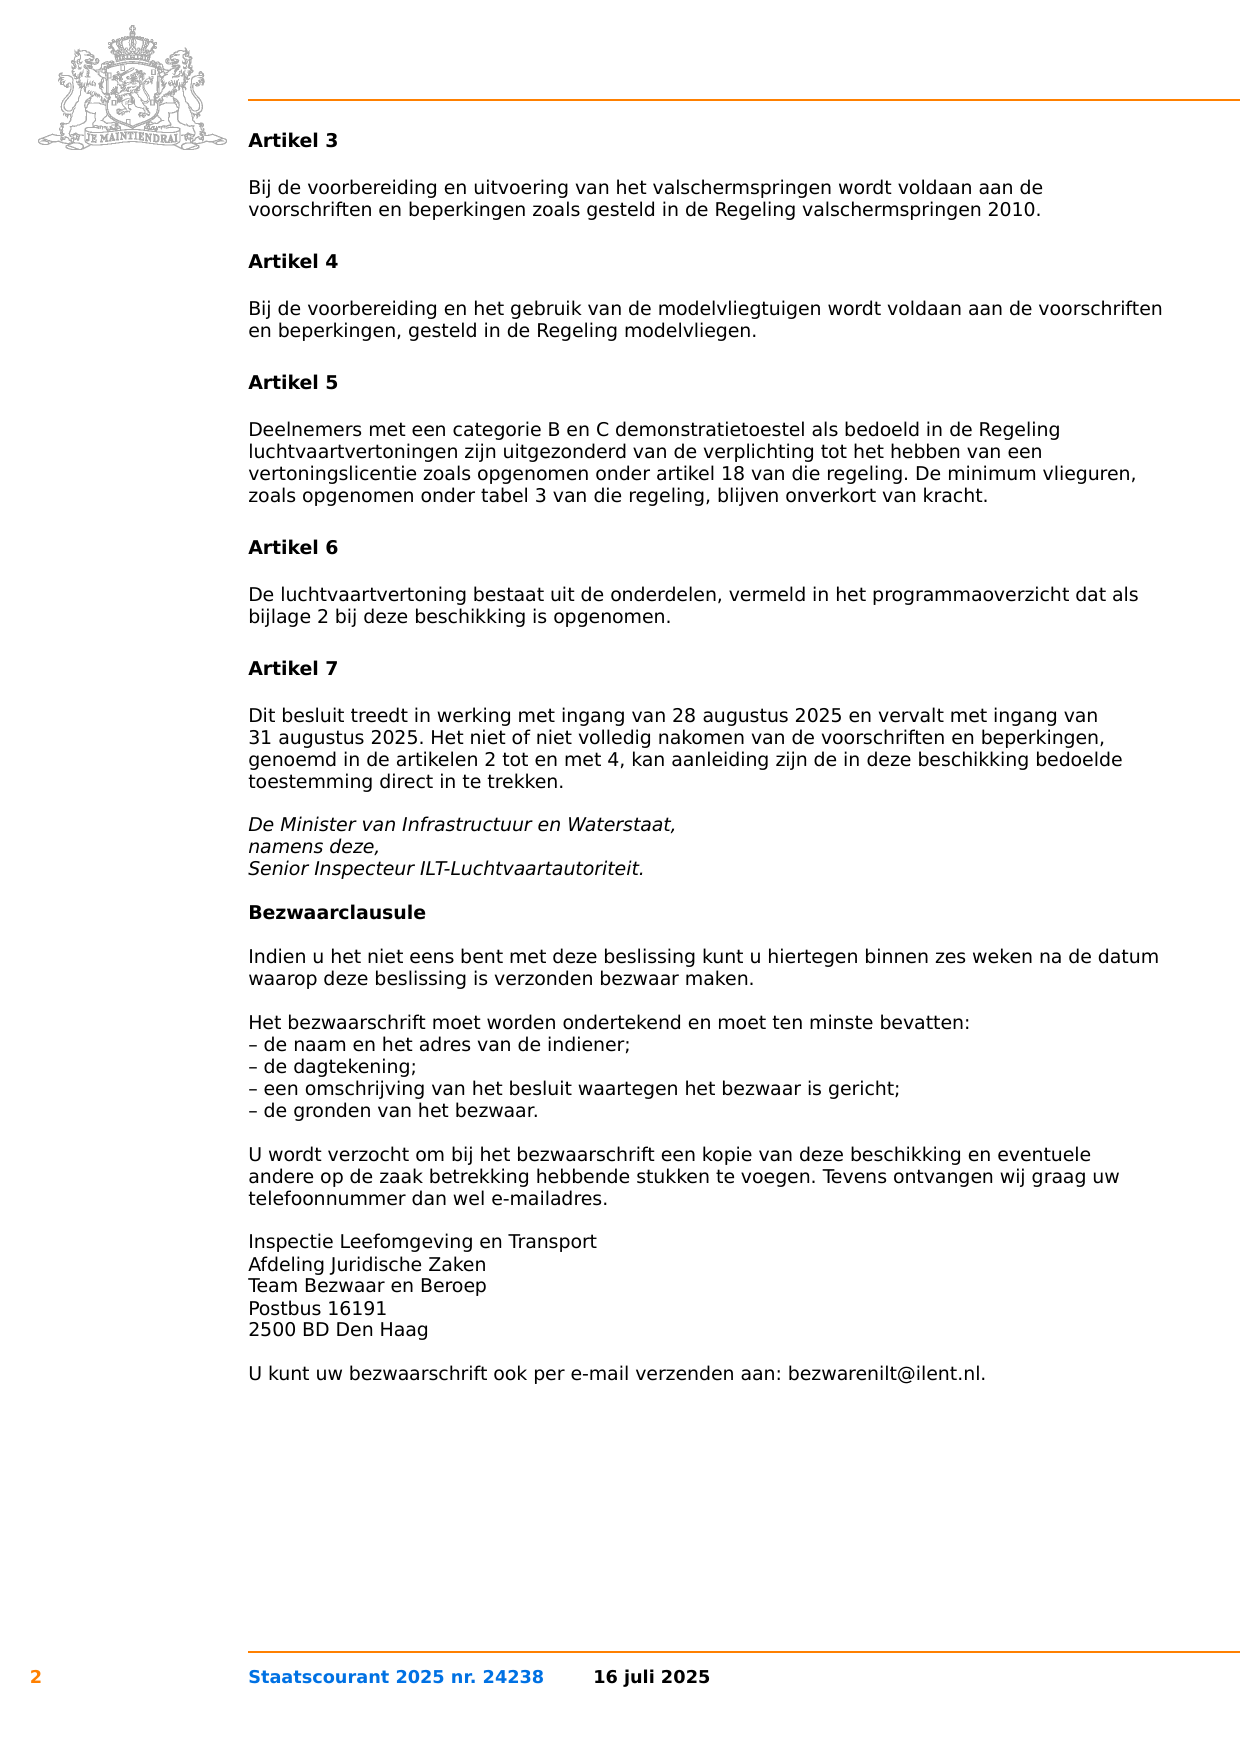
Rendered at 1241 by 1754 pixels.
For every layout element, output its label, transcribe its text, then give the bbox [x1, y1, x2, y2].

picture [38, 25, 227, 150]
text Postbus 16191 [248, 1297, 1163, 1319]
text – de naam en het adres van de indiener; [248, 1034, 1163, 1056]
text U kunt uw bezwaarschrift ook per e-mail verzenden aan: bezwarenilt@ilent.nl. [248, 1363, 1163, 1385]
text Bezwaarclausule [248, 902, 1163, 924]
text Inspectie Leefomgeving en Transport [248, 1231, 1163, 1253]
text De Minister van Infrastructuur en Waterstaat, namens deze, Senior Inspecteur ILT-Luchtvaartautoriteit. [248, 814, 1163, 880]
subtitle Artikel 5 [248, 372, 1163, 394]
subtitle Artikel 6 [248, 537, 1163, 559]
subtitle Artikel 7 [248, 658, 1163, 679]
text Het bezwaarschrift moet worden ondertekend en moet ten minste bevatten: [248, 1012, 1163, 1034]
text U wordt verzocht om bij het bezwaarschrift een kopie van deze beschikking en eventuele andere op de zaak betrekking hebbende stukken te voegen. Tevens ontvangen wij graag uw telefoonnummer dan wel e-mailadres. [248, 1144, 1163, 1209]
text Afdeling Juridische Zaken [248, 1253, 1163, 1275]
text Bij de voorbereiding en het gebruik van de modelvliegtuigen wordt voldaan aan de voorschriften en beperkingen, gesteld in de Regeling modelvliegen. [248, 298, 1163, 342]
text – de dagtekening; [248, 1056, 1163, 1078]
subtitle Artikel 4 [248, 251, 1163, 273]
text – de gronden van het bezwaar. [248, 1100, 1163, 1122]
subtitle Artikel 3 [248, 130, 1163, 152]
text Dit besluit treedt in werking met ingang van 28 augustus 2025 en vervalt met ingang van 31 augustus 2025. Het niet of niet volledig nakomen van de voorschriften en beperkingen, genoemd in de artikelen 2 tot en met 4, kan aanleiding zijn de in deze beschikking bedoelde toestemming direct in te trekken. [248, 704, 1163, 792]
text Deelnemers met een categorie B en C demonstratietoestel als bedoeld in de Regeling luchtvaartvertoningen zijn uitgezonderd van de verplichting tot het hebben van een vertoningslicentie zoals opgenomen onder artikel 18 van die regeling. De minimum vlieguren, zoals opgenomen onder tabel 3 van die regeling, blijven onverkort van kracht. [248, 419, 1163, 507]
text – een omschrijving van het besluit waartegen het bezwaar is gericht; [248, 1078, 1163, 1100]
text Indien u het niet eens bent met deze beslissing kunt u hiertegen binnen zes weken na de datum waarop deze beslissing is verzonden bezwaar maken. [248, 946, 1163, 990]
text De luchtvaartvertoning bestaat uit de onderdelen, vermeld in het programmaoverzicht dat als bijlage 2 bij deze beschikking is opgenomen. [248, 584, 1163, 628]
text Team Bezwaar en Beroep [248, 1275, 1163, 1297]
text 2500 BD Den Haag [248, 1319, 1163, 1341]
text Bij de voorbereiding en uitvoering van het valschermspringen wordt voldaan aan de voorschriften en beperkingen zoals gesteld in de Regeling valschermspringen 2010. [248, 177, 1163, 221]
